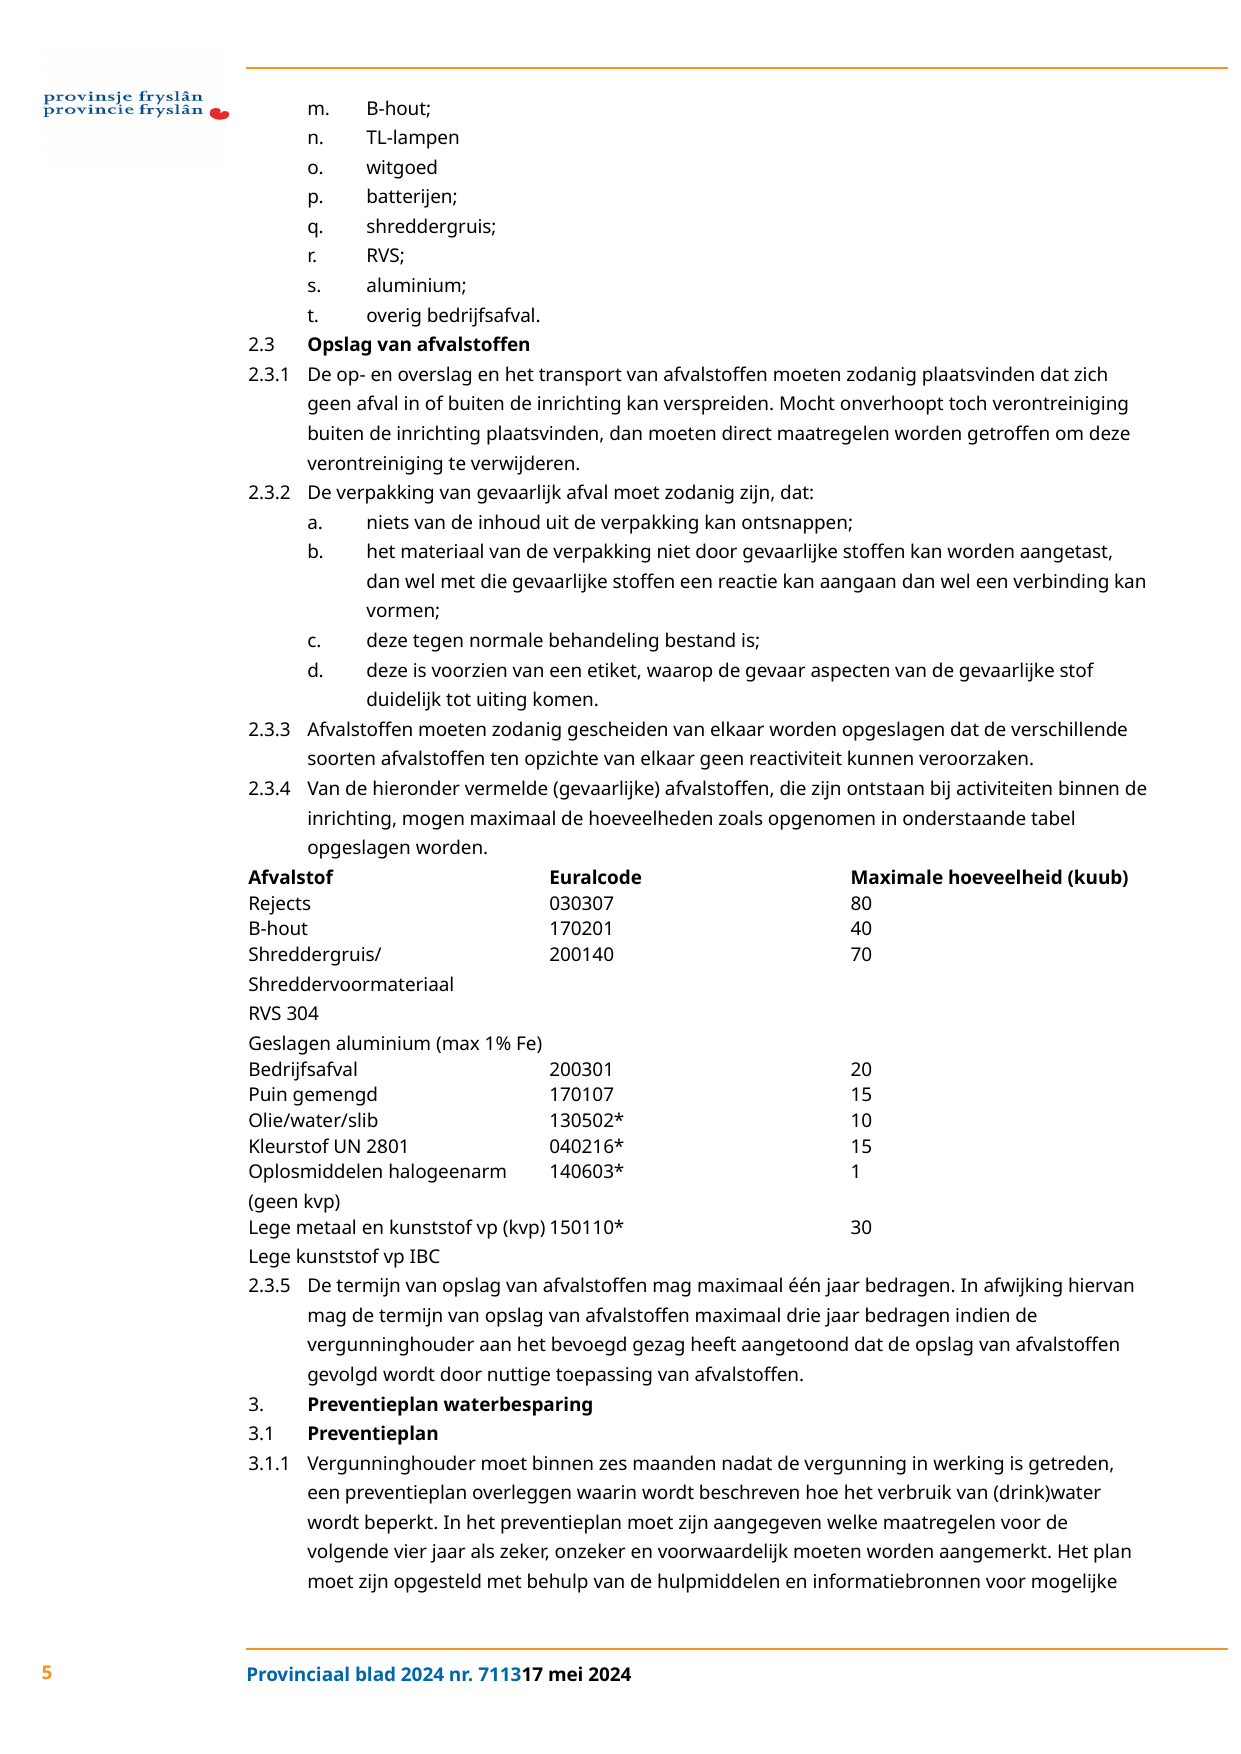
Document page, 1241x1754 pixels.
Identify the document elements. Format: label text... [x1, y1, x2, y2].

list witgoed [307, 154, 1152, 180]
table_cell Olie/water/slib [248, 1107, 549, 1133]
list TL-lampen [307, 124, 1152, 150]
table_header Afvalstof [248, 864, 549, 890]
list aluminium; [307, 272, 1152, 298]
table_cell Oplosmiddelen halogeenarm (geen kvp) [248, 1159, 549, 1214]
table_cell 200140 [549, 941, 850, 1056]
list De verpakking van gevaarlijk afval moet zodanig zijn, dat: [248, 479, 1152, 505]
table_cell Lege metaal en kunststof vp (kvp) Lege kunststof vp IBC [248, 1214, 549, 1269]
list Van de hieronder vermelde (gevaarlijke) afvalstoffen, die zijn ontstaan bij activiteiten binnen de inrichting, mogen maximaal de hoeveelheden zoals opgenomen in onderstaande tabel opgeslagen worden. [248, 775, 1152, 860]
list deze tegen normale behandeling bestand is; [307, 627, 1152, 653]
list Preventieplan waterbesparing [248, 1391, 1152, 1417]
table_cell 10 [850, 1107, 1152, 1133]
table_cell 20 [850, 1056, 1152, 1081]
table_cell Puin gemengd [248, 1081, 549, 1107]
list Afvalstoffen moeten zodanig gescheiden van elkaar worden opgeslagen dat de verschillende soorten afvalstoffen ten opzichte van elkaar geen reactiviteit kunnen veroorzaken. [248, 716, 1152, 771]
list niets van de inhoud uit de verpakking kan ontsnappen; [307, 509, 1152, 535]
table_cell 70 [850, 941, 1152, 1056]
table_header Euralcode [549, 864, 850, 890]
list shreddergruis; [307, 213, 1152, 239]
list het materiaal van de verpakking niet door gevaarlijke stoffen kan worden aangetast, dan wel met die gevaarlijke stoffen een reactie kan aangaan dan wel een verbinding kan vormen; [307, 538, 1152, 623]
table_cell 80 [850, 890, 1152, 916]
table_cell 40 [850, 916, 1152, 941]
table_cell 30 [850, 1214, 1152, 1269]
table_cell 15 [850, 1081, 1152, 1107]
table_cell 140603* [549, 1159, 850, 1214]
list Preventieplan [248, 1420, 1152, 1446]
table_cell Kleurstof UN 2801 [248, 1133, 549, 1159]
table_cell 200301 [549, 1056, 850, 1081]
table_cell 170201 [549, 916, 850, 941]
table_cell 15 [850, 1133, 1152, 1159]
table_cell 040216* [549, 1133, 850, 1159]
table_cell 130502* [549, 1107, 850, 1133]
list De termijn van opslag van afvalstoffen mag maximaal één jaar bedragen. In afwijking hiervan mag de termijn van opslag van afvalstoffen maximaal drie jaar bedragen indien de vergunninghouder aan het bevoegd gezag heeft aangetoond dat de opslag van afvalstoffen gevolgd wordt door nuttige toepassing van afvalstoffen. [248, 1272, 1152, 1387]
picture [41, 47, 231, 172]
list Vergunninghouder moet binnen zes maanden nadat de vergunning in werking is getreden, een preventieplan overleggen waarin wordt beschreven hoe het verbruik van (drink)water wordt beperkt. In het preventieplan moet zijn aangegeven welke maatregelen voor de volgende vier jaar als zeker, onzeker en voorwaardelijk moeten worden aangemerkt. Het plan moet zijn opgesteld met behulp van de hulpmiddelen en informatiebronnen voor mogelijke [248, 1450, 1152, 1594]
table_header Maximale hoeveelheid (kuub) [850, 864, 1152, 890]
table_cell 030307 [549, 890, 850, 916]
list deze is voorzien van een etiket, waarop de gevaar aspecten van de gevaarlijke stof duidelijk tot uiting komen. [307, 657, 1152, 712]
table_cell 170107 [549, 1081, 850, 1107]
list De op- en overslag en het transport van afvalstoffen moeten zodanig plaatsvinden dat zich geen afval in of buiten de inrichting kan verspreiden. Mocht onverhoopt toch verontreiniging buiten de inrichting plaatsvinden, dan moeten direct maatregelen worden getroffen om deze verontreiniging te verwijderen. [248, 361, 1152, 476]
list Opslag van afvalstoffen [248, 331, 1152, 357]
table_cell Rejects [248, 890, 549, 916]
list RVS; [307, 243, 1152, 268]
list overig bedrijfsafval. [307, 302, 1152, 328]
table_cell Bedrijfsafval [248, 1056, 549, 1081]
list batterijen; [307, 183, 1152, 209]
table_cell Shreddergruis/ Shreddervoormateriaal RVS 304 Geslagen aluminium (max 1% Fe) [248, 941, 549, 1056]
table_cell B-hout [248, 916, 549, 941]
table_cell 150110* [549, 1214, 850, 1269]
list B-hout; [307, 95, 1152, 121]
table_cell 1 [850, 1159, 1152, 1214]
